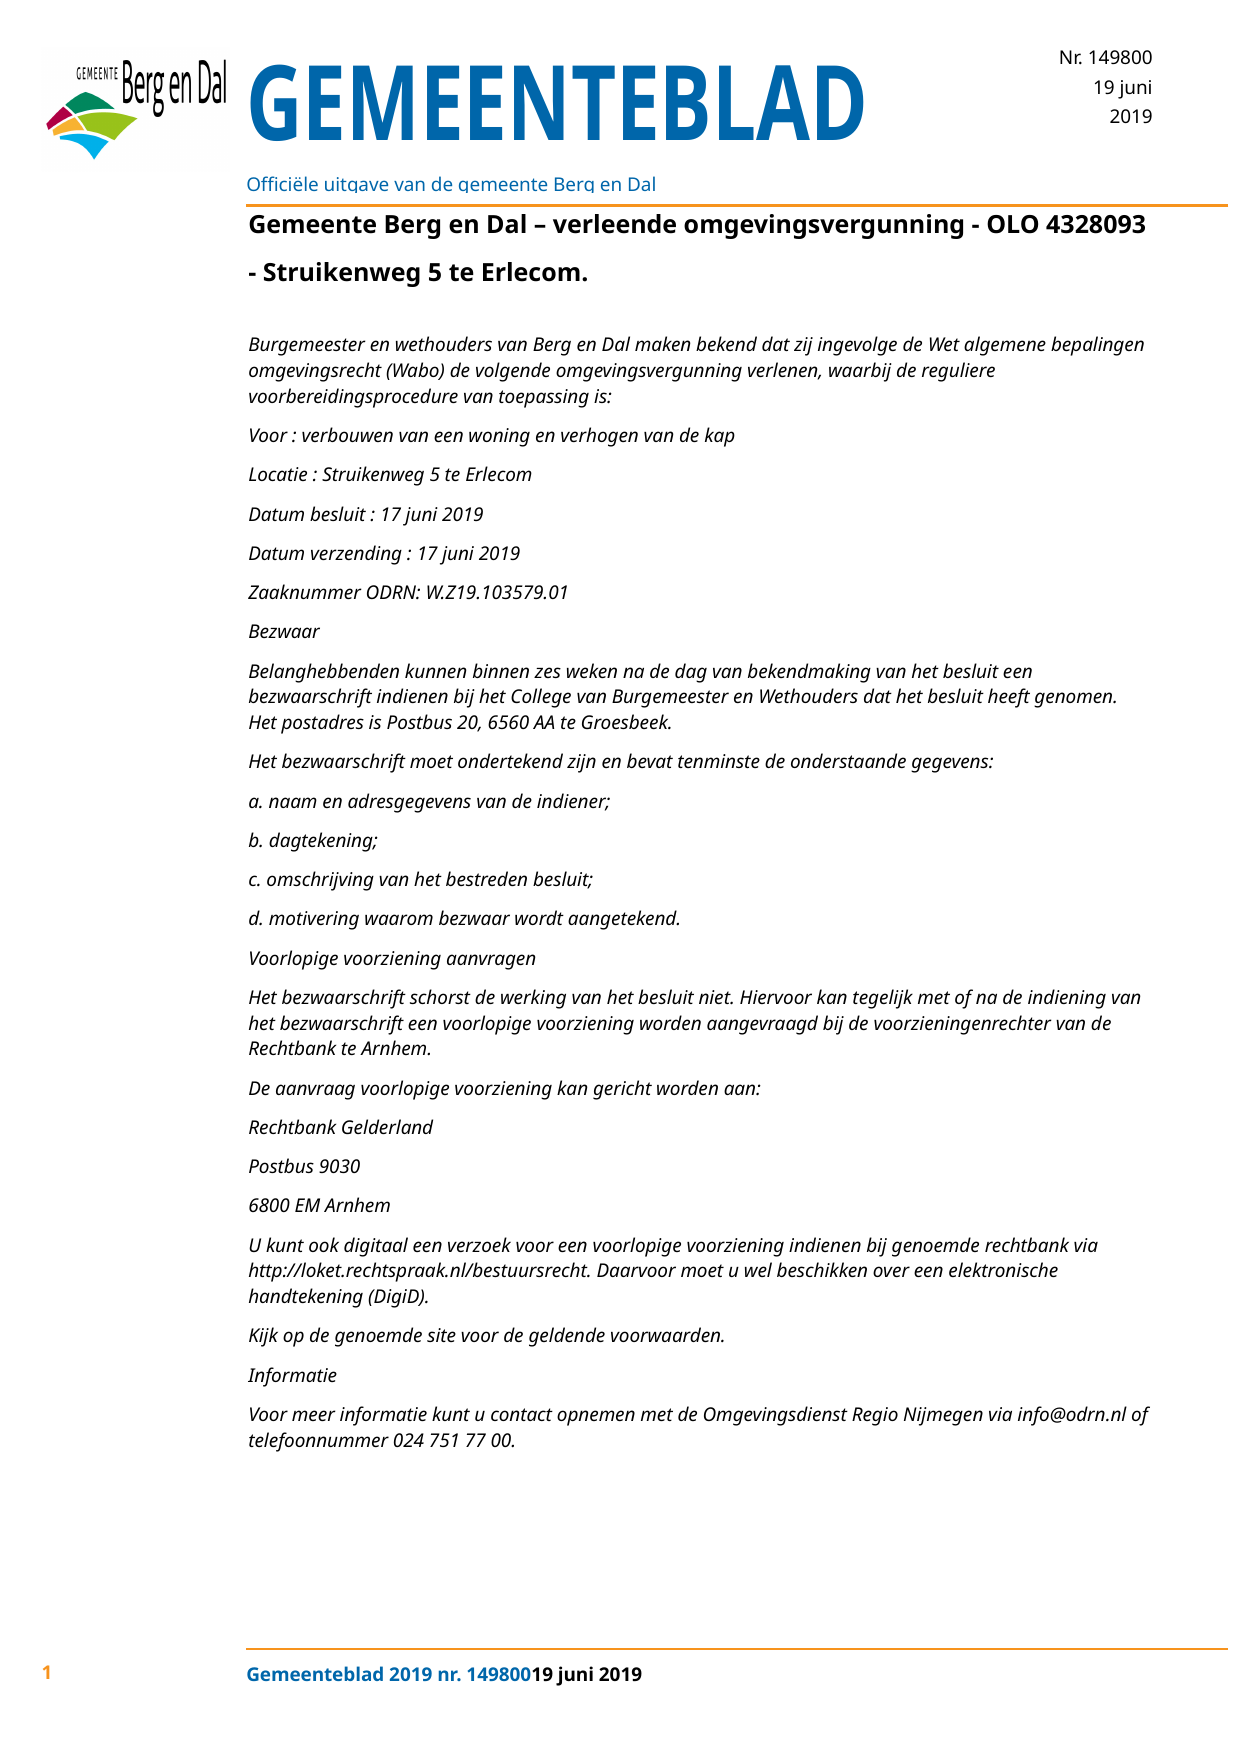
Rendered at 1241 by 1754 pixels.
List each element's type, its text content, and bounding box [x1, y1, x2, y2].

text De aanvraag voorlopige voorziening kan gericht worden aan: [248, 1075, 1152, 1101]
text Bezwaar [248, 618, 1152, 644]
text Rechtbank Gelderland [248, 1114, 1152, 1140]
text Gemeente Berg en Dal – verleende omgevingsvergunning - OLO 4328093 - Struikenweg 5 te Erlecom. [248, 207, 1152, 288]
text Belanghebbenden kunnen binnen zes weken na de dag van bekendmaking van het besluit een bezwaarschrift indienen bij het College van Burgemeester en Wethouders dat het besluit heeft genomen. Het postadres is Postbus 20, 6560 AA te Groesbeek. [248, 658, 1152, 735]
text Voor meer informatie kunt u contact opnemen met de Omgevingsdienst Regio Nijmegen via info@odrn.nl of telefoonnummer 024 751 77 00. [248, 1401, 1152, 1453]
picture [41, 47, 231, 172]
text Voorlopige voorziening aanvragen [248, 945, 1152, 971]
text U kunt ook digitaal een verzoek voor een voorlopige voorziening indienen bij genoemde rechtbank via http://loket.rechtspraak.nl/bestuursrecht. Daarvoor moet u wel beschikken over een elektronische handtekening (DigiD). [248, 1232, 1152, 1309]
text Locatie : Struikenweg 5 te Erlecom [248, 461, 1152, 487]
text Het bezwaarschrift schorst de werking van het besluit niet. Hiervoor kan tegelijk met of na de indiening van het bezwaarschrift een voorlopige voorziening worden aangevraagd bij de voorzieningenrechter van de Rechtbank te Arnhem. [248, 984, 1152, 1061]
text d. motivering waarom bezwaar wordt aangetekend. [248, 906, 1152, 931]
text Voor : verbouwen van een woning en verhogen van de kap [248, 422, 1152, 448]
text Informatie [248, 1362, 1152, 1388]
text b. dagtekening; [248, 827, 1152, 853]
text Het bezwaarschrift moet ondertekend zijn en bevat tenminste de onderstaande gegevens: [248, 748, 1152, 774]
text Datum verzending : 17 juni 2019 [248, 540, 1152, 566]
text Kijk op de genoemde site voor de geldende voorwaarden. [248, 1323, 1152, 1348]
text a. naam en adresgegevens van de indiener; [248, 788, 1152, 813]
text Burgemeester en wethouders van Berg en Dal maken bekend dat zij ingevolge de Wet algemene bepalingen omgevingsrecht (Wabo) de volgende omgevingsvergunning verlenen, waarbij de reguliere voorbereidingsprocedure van toepassing is: [248, 331, 1152, 409]
text Datum besluit : 17 juni 2019 [248, 501, 1152, 526]
text Zaaknummer ODRN: W.Z19.103579.01 [248, 579, 1152, 605]
text Postbus 9030 [248, 1153, 1152, 1179]
text c. omschrijving van het bestreden besluit; [248, 866, 1152, 892]
text 6800 EM Arnhem [248, 1193, 1152, 1218]
